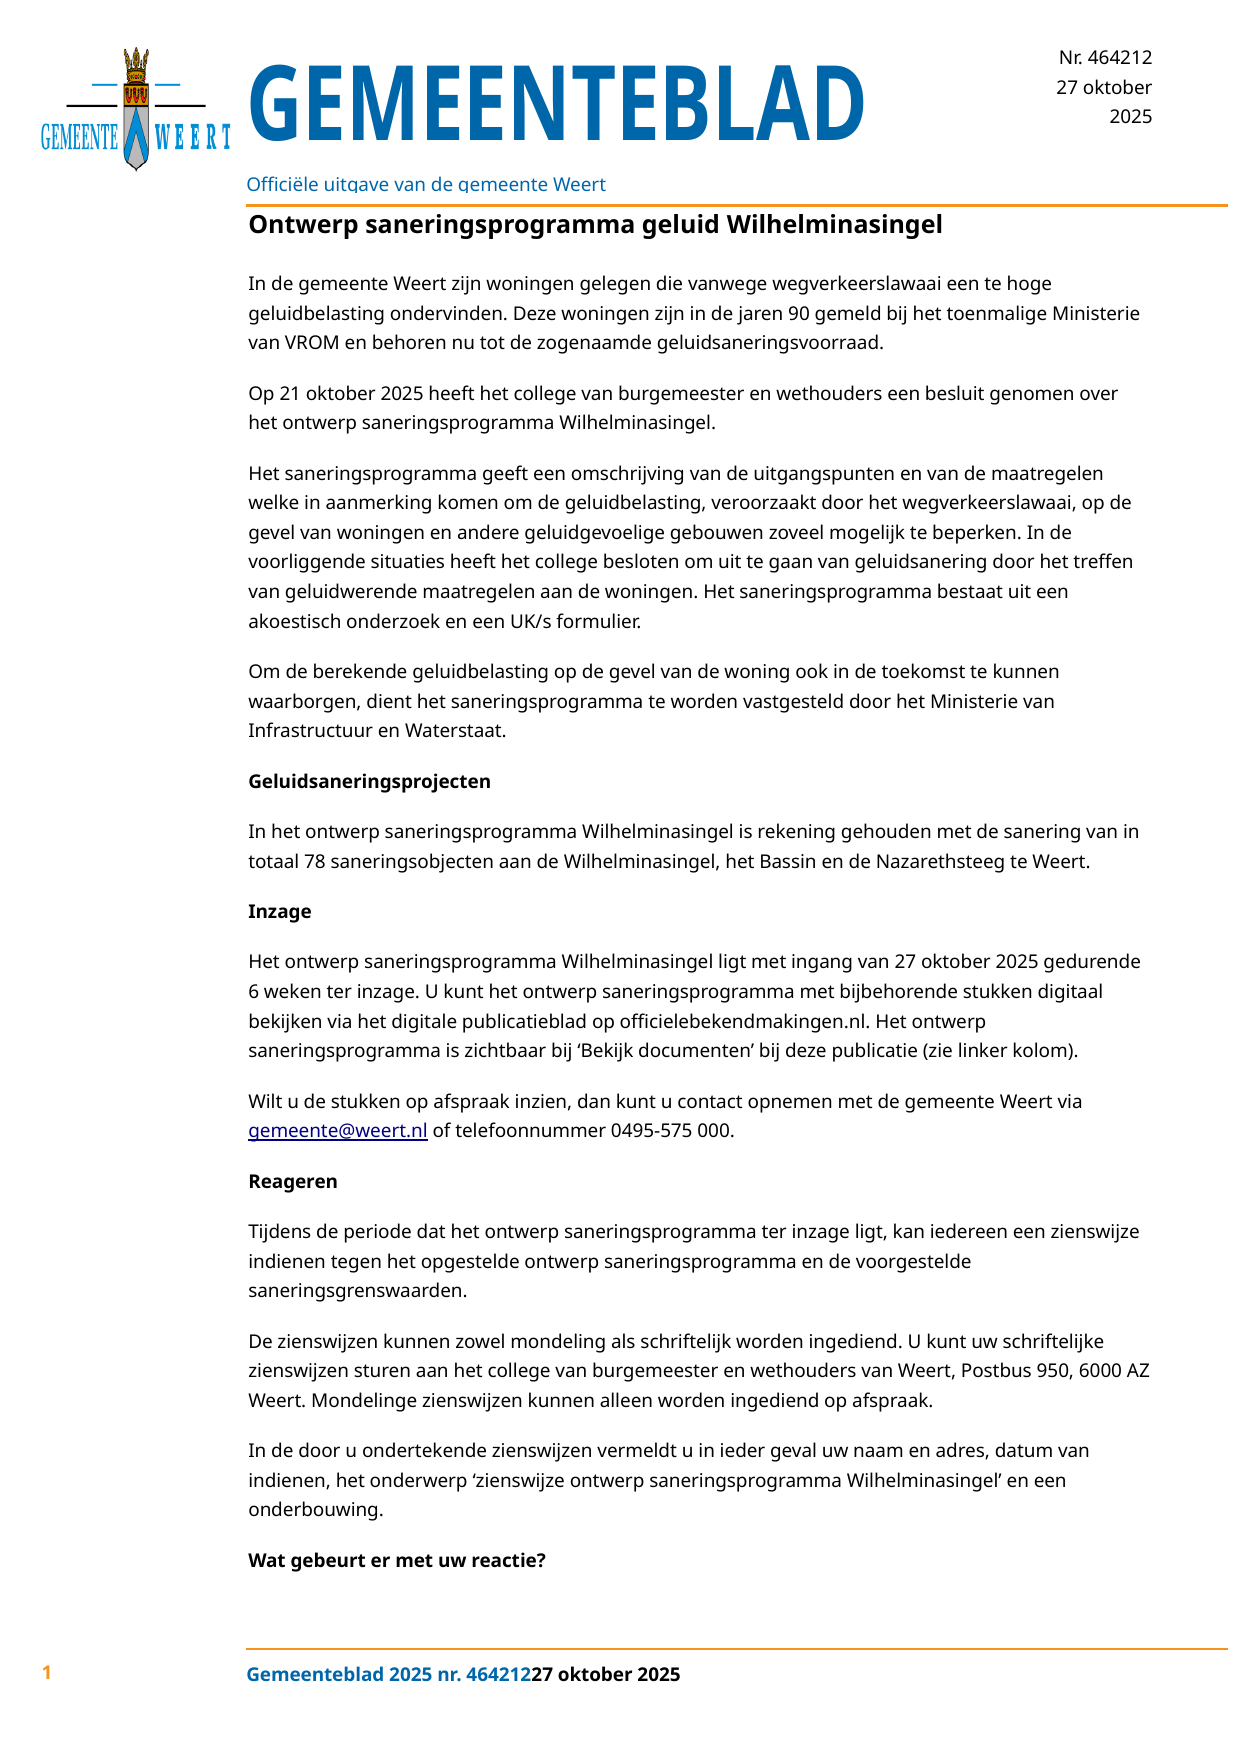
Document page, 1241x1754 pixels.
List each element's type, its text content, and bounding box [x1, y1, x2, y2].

text Het ontwerp saneringsprogramma Wilhelminasingel ligt met ingang van 27 oktober 2025 gedurende 6 weken ter inzage. U kunt het ontwerp saneringsprogramma met bijbehorende stukken digitaal bekijken via het digitale publicatieblad op officielebekendmakingen.nl. Het ontwerp saneringsprogramma is zichtbaar bij ‘Bekijk documenten’ bij deze publicatie (zie linker kolom). [248, 949, 1152, 1063]
text Inzage [248, 898, 1152, 924]
text Het saneringsprogramma geeft een omschrijving van de uitgangspunten en van de maatregelen welke in aanmerking komen om de geluidbelasting, veroorzaakt door het wegverkeerslawaai, op de gevel van woningen en andere geluidgevoelige gebouwen zoveel mogelijk te beperken. In de voorliggende situaties heeft het college besloten om uit te gaan van geluidsanering door het treffen van geluidwerende maatregelen aan de woningen. Het saneringsprogramma bestaat uit een akoestisch onderzoek en een UK/s formulier. [248, 460, 1152, 633]
text In het ontwerp saneringsprogramma Wilhelminasingel is rekening gehouden met de sanering van in totaal 78 saneringsobjecten aan de Wilhelminasingel, het Bassin en de Nazarethsteeg te Weert. [248, 818, 1152, 873]
text Ontwerp saneringsprogramma geluid Wilhelminasingel [248, 207, 1152, 241]
text Tijdens de periode dat het ontwerp saneringsprogramma ter inzage ligt, kan iedereen een zienswijze indienen tegen het opgestelde ontwerp saneringsprogramma en de voorgestelde saneringsgrenswaarden. [248, 1218, 1152, 1303]
text Wilt u de stukken op afspraak inzien, dan kunt u contact opnemen met de gemeente Weert via gemeente@weert.nl of telefoonnummer 0495-575 000. [248, 1088, 1152, 1143]
text Wat gebeurt er met uw reactie? [248, 1547, 1152, 1573]
text In de door u ondertekende zienswijzen vermeldt u in ieder geval uw naam en adres, datum van indienen, het onderwerp ‘zienswijze ontwerp saneringsprogramma Wilhelminasingel’ en een onderbouwing. [248, 1437, 1152, 1522]
text Om de berekende geluidbelasting op de gevel van de woning ook in de toekomst te kunnen waarborgen, dient het saneringsprogramma te worden vastgesteld door het Ministerie van Infrastructuur en Waterstaat. [248, 658, 1152, 743]
text Geluidsaneringsprojecten [248, 768, 1152, 793]
text De zienswijzen kunnen zowel mondeling als schriftelijk worden ingediend. U kunt uw schriftelijke zienswijzen sturen aan het college van burgemeester en wethouders van Weert, Postbus 950, 6000 AZ Weert. Mondelinge zienswijzen kunnen alleen worden ingediend op afspraak. [248, 1328, 1152, 1413]
picture [41, 47, 231, 172]
text Op 21 oktober 2025 heeft het college van burgemeester en wethouders een besluit genomen over het ontwerp saneringsprogramma Wilhelminasingel. [248, 380, 1152, 435]
text Reageren [248, 1168, 1152, 1193]
text In de gemeente Weert zijn woningen gelegen die vanwege wegverkeerslawaai een te hoge geluidbelasting ondervinden. Deze woningen zijn in de jaren 90 gemeld bij het toenmalige Ministerie van VROM en behoren nu tot de zogenaamde geluidsaneringsvoorraad. [248, 270, 1152, 355]
